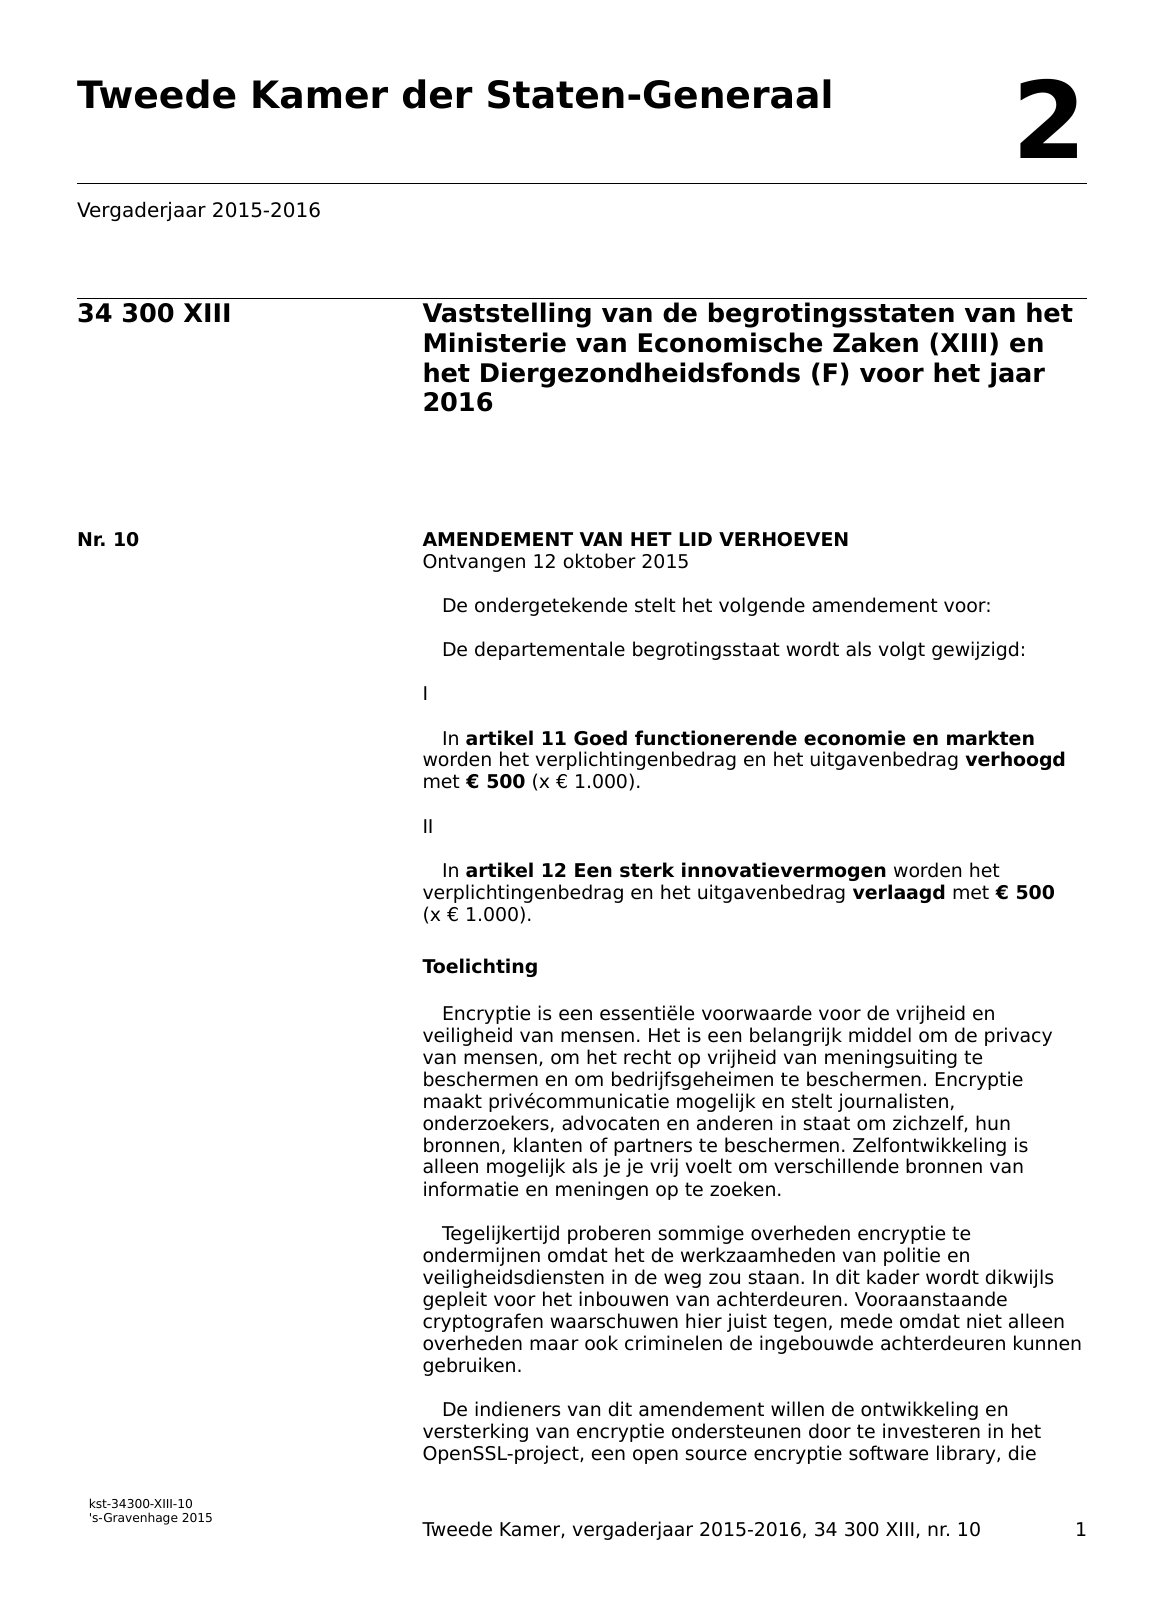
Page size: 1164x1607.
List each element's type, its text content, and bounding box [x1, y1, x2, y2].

text I [422, 683, 1087, 705]
text De ondergetekende stelt het volgende amendement voor: [422, 595, 1087, 617]
text De departementale begrotingsstaat wordt als volgt gewijzigd: [422, 639, 1087, 661]
text kst-34300-XIII-10 [88, 1497, 323, 1511]
subtitle 34 300 XIII Vaststelling van de begrotingsstaten van het Ministerie van Economische Zaken (XIII) en het Diergezondheidsfonds (F) voor het jaar 2016 [77, 299, 1087, 418]
text Encryptie is een essentiële voorwaarde voor de vrijheid en veiligheid van mensen. Het is een belangrijk middel om de privacy van mensen, om het recht op vrijheid van meningsuiting te beschermen en om bedrijfsgeheimen te beschermen. Encryptie maakt privécommunicatie mogelijk en stelt journalisten, onderzoekers, advocaten en anderen in staat om zichzelf, hun bronnen, klanten of partners te beschermen. Zelfontwikkeling is alleen mogelijk als je je vrij voelt om verschillende bronnen van informatie en meningen op te zoeken. [422, 1003, 1087, 1200]
text Ontvangen 12 oktober 2015 [422, 551, 1087, 573]
table_header 2 [886, 59, 1087, 183]
table_cell Vergaderjaar 2015-2016 [77, 184, 1087, 298]
text Tegelijkertijd proberen sommige overheden encryptie te ondermijnen omdat het de werkzaamheden van politie en veiligheidsdiensten in de weg zou staan. In dit kader wordt dikwijls gepleit voor het inbouwen van achterdeuren. Vooraanstaande cryptografen waarschuwen hier juist tegen, mede omdat niet alleen overheden maar ook criminelen de ingebouwde achterdeuren kunnen gebruiken. [422, 1223, 1087, 1376]
text 's-Gravenhage 2015 [88, 1511, 323, 1525]
subtitle Nr. 10 AMENDEMENT VAN HET LID VERHOEVEN [77, 529, 1087, 551]
text De indieners van dit amendement willen de ontwikkeling en versterking van encryptie ondersteunen door te investeren in het OpenSSL-project, een open source encryptie software library, die [422, 1399, 1087, 1464]
text II [422, 816, 1087, 837]
table_header Tweede Kamer der Staten-Generaal [77, 59, 886, 183]
subtitle Toelichting [422, 956, 1087, 978]
text In artikel 11 Goed functionerende economie en markten worden het verplichtingenbedrag en het uitgavenbedrag verhoogd met € 500 (x € 1.000). [422, 727, 1087, 793]
text In artikel 12 Een sterk innovatievermogen worden het verplichtingenbedrag en het uitgavenbedrag verlaagd met € 500 (x € 1.000). [422, 860, 1087, 926]
